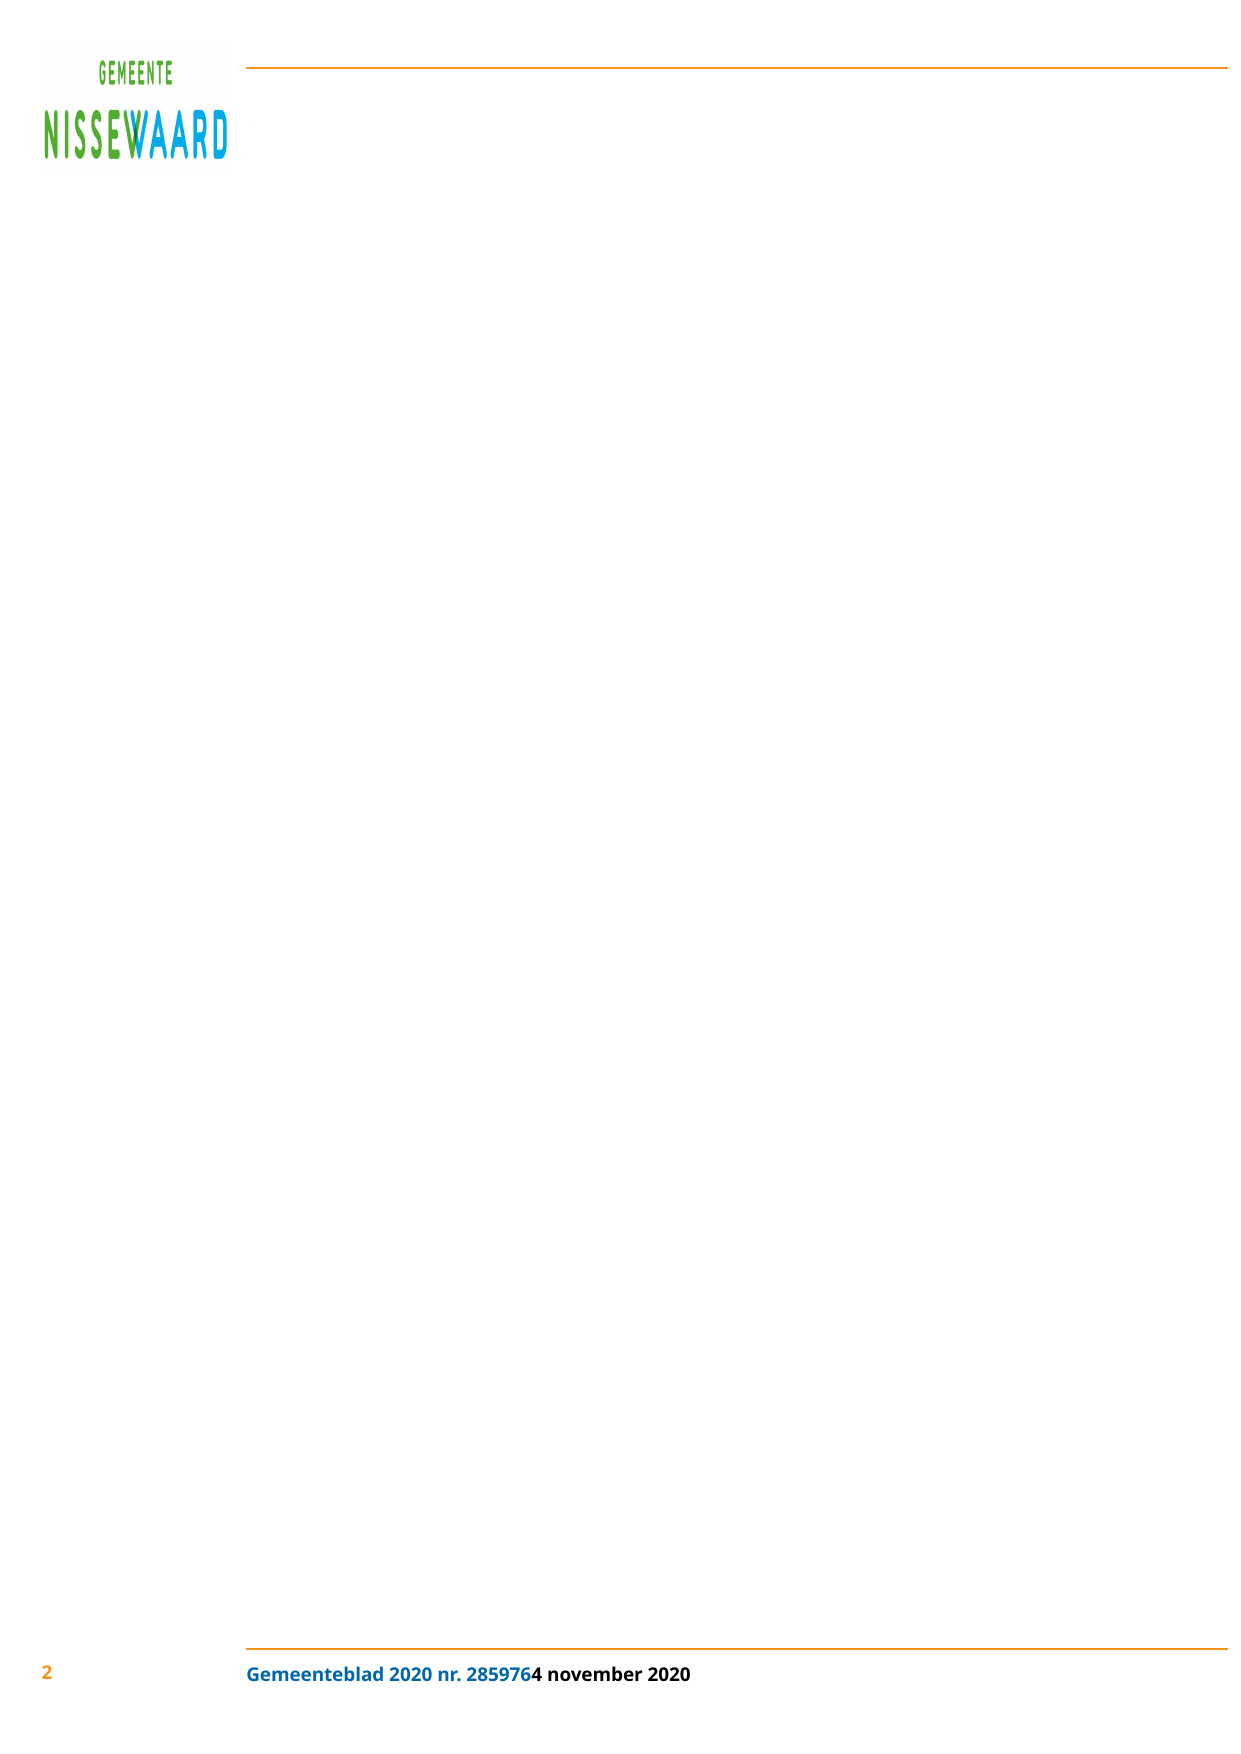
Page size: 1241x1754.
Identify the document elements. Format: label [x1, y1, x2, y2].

picture [41, 47, 231, 172]
